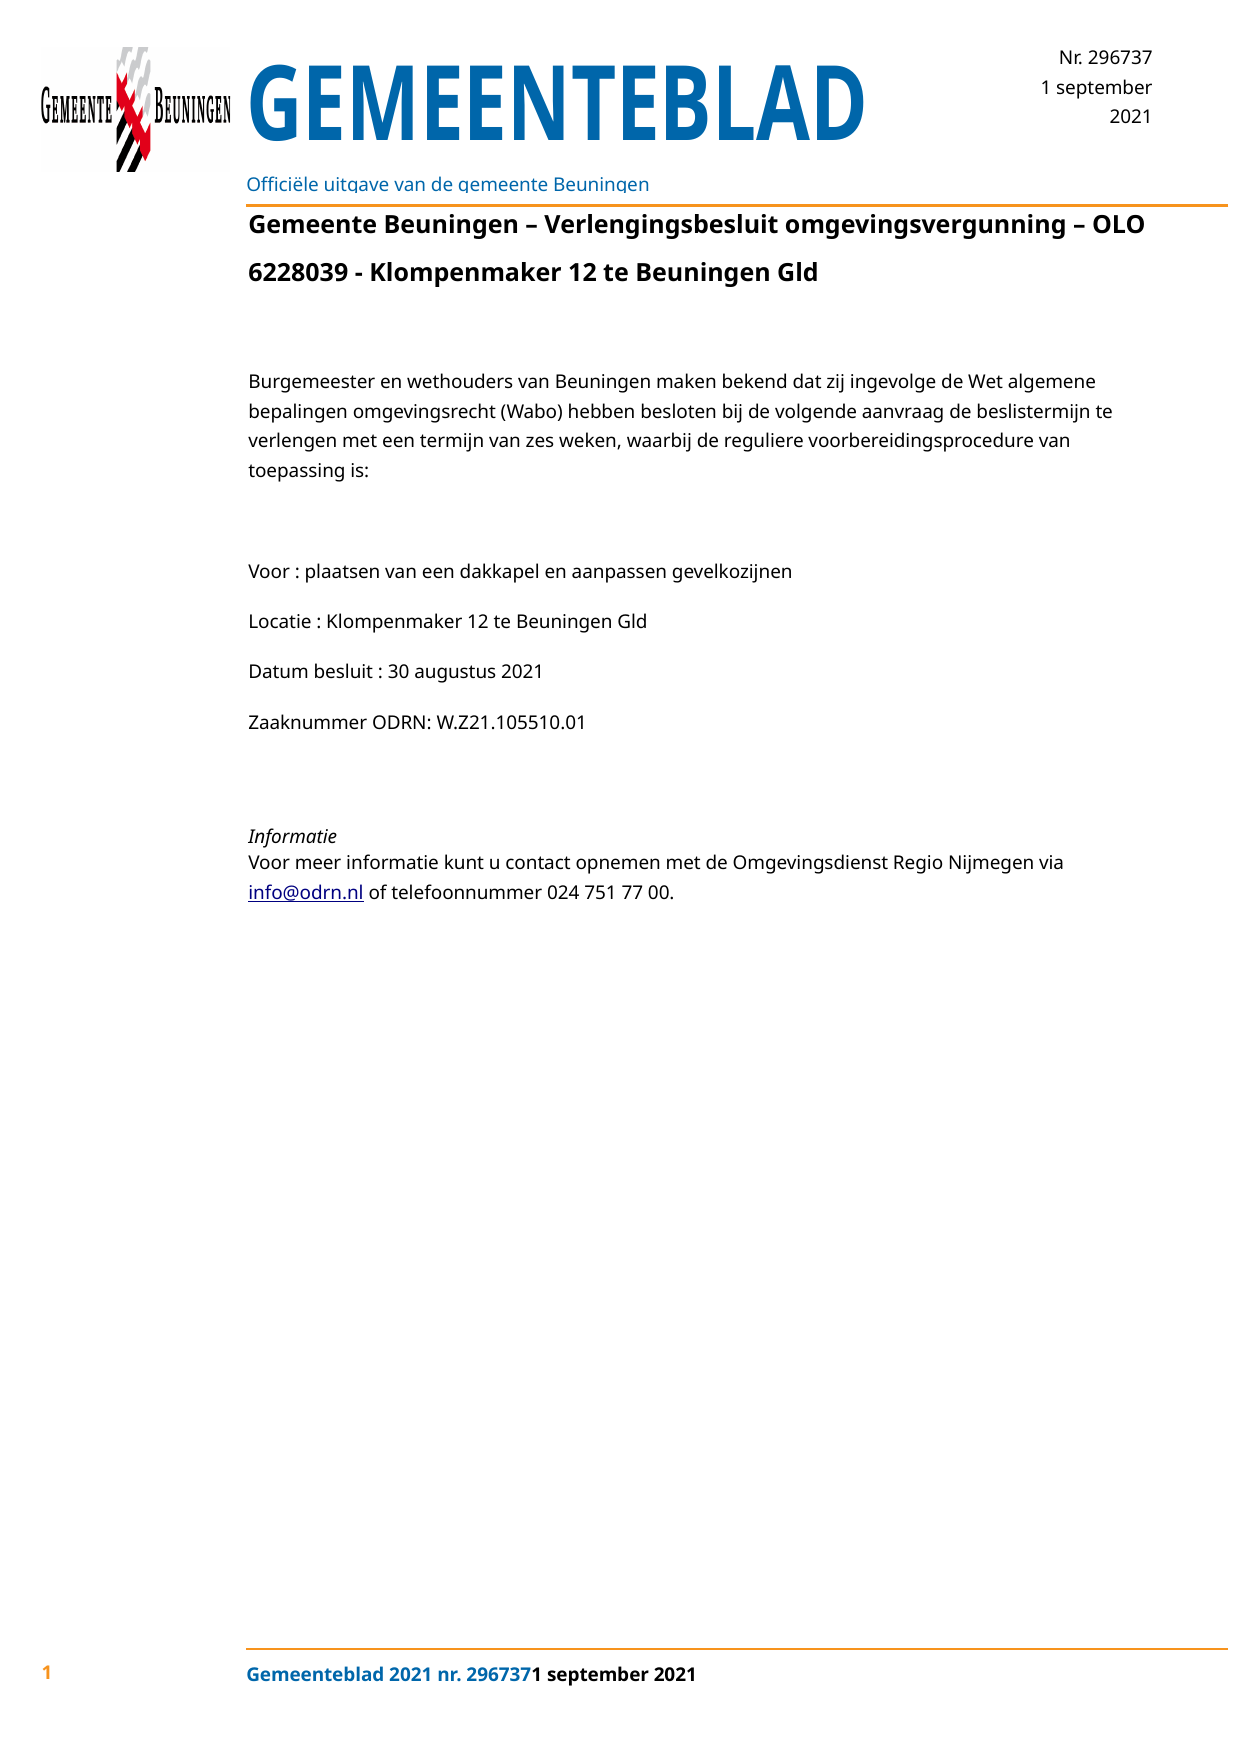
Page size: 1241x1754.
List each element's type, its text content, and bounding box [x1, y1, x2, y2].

text Gemeente Beuningen – Verlengingsbesluit omgevingsvergunning – OLO 6228039 - Klompenmaker 12 te Beuningen Gld [248, 207, 1152, 288]
text Voor : plaatsen van een dakkapel en aanpassen gevelkozijnen [248, 558, 1152, 584]
text Voor meer informatie kunt u contact opnemen met de Omgevingsdienst Regio Nijmegen via info@odrn.nl of telefoonnummer 024 751 77 00. [248, 849, 1152, 904]
text Locatie : Klompenmaker 12 te Beuningen Gld [248, 608, 1152, 634]
picture [41, 47, 231, 172]
text Burgemeester en wethouders van Beuningen maken bekend dat zij ingevolge de Wet algemene bepalingen omgevingsrecht (Wabo) hebben besloten bij de volgende aanvraag de beslistermijn te verlengen met een termijn van zes weken, waarbij de reguliere voorbereidingsprocedure van toepassing is: [248, 368, 1152, 483]
text Datum besluit : 30 augustus 2021 [248, 659, 1152, 684]
text Zaaknummer ODRN: W.Z21.105510.01 [248, 709, 1152, 735]
text Informatie [248, 823, 1152, 849]
